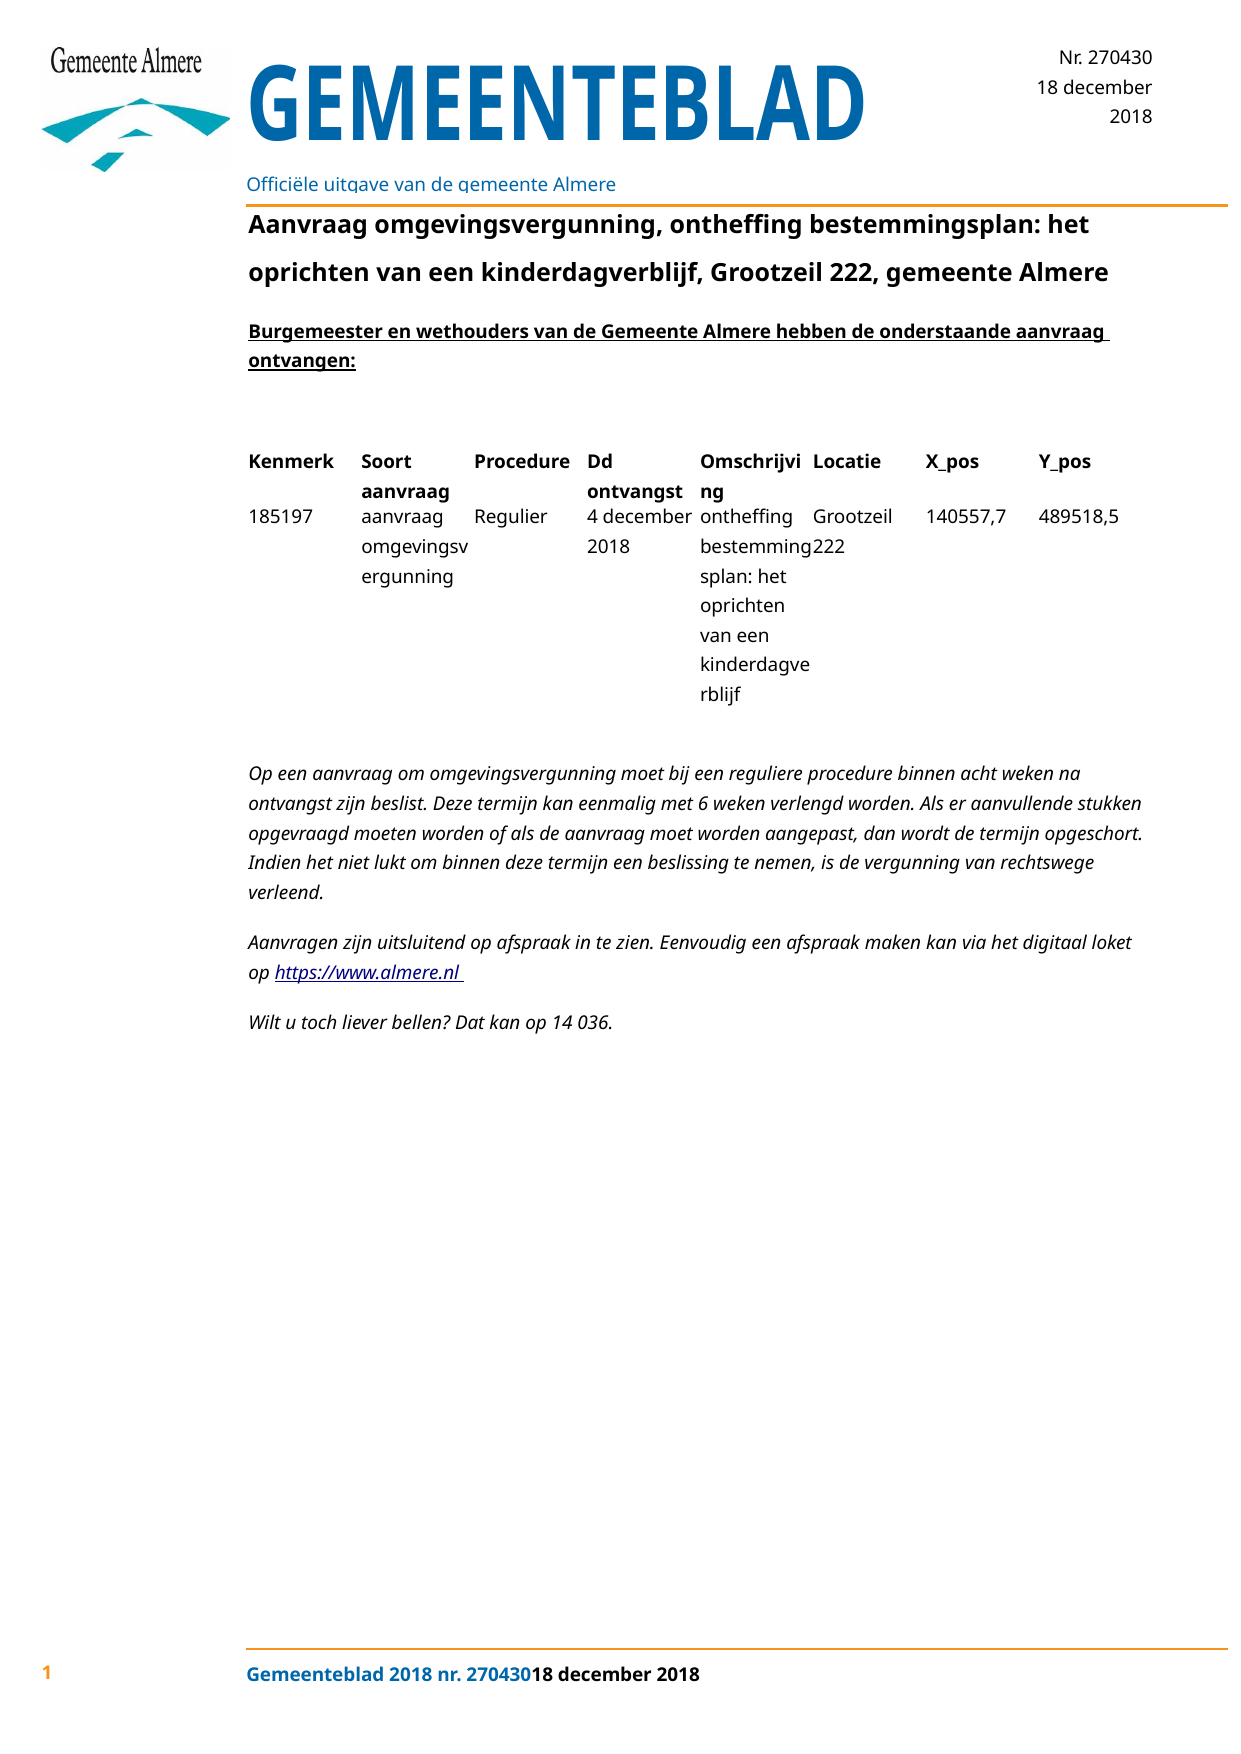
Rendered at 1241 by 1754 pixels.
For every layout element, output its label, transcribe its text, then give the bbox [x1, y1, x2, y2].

text Aanvragen zijn uitsluitend op afspraak in te zien. Eenvoudig een afspraak maken kan via het digitaal loket op https://www.almere.nl [248, 929, 1152, 985]
table_header Procedure [474, 449, 587, 504]
text Burgemeester en wethouders van de Gemeente Almere hebben de onderstaande aanvraag ontvangen: [248, 318, 1152, 373]
table_cell Grootzeil 222 [813, 504, 926, 707]
table_cell Regulier [474, 504, 587, 707]
table_cell ontheffing bestemmingsplan: het oprichten van een kinderdagverblijf [700, 504, 813, 707]
text Aanvraag omgevingsvergunning, ontheffing bestemmingsplan: het oprichten van een kinderdagverblijf, Grootzeil 222, gemeente Almere [248, 207, 1152, 288]
text Wilt u toch liever bellen? Dat kan op 14 036. [248, 1009, 1152, 1035]
table_cell 4 december 2018 [587, 504, 700, 707]
table_header Kenmerk [248, 449, 361, 504]
table_cell 140557,7 [926, 504, 1038, 707]
table_header Soort aanvraag [361, 449, 474, 504]
text Op een aanvraag om omgevingsvergunning moet bij een reguliere procedure binnen acht weken na ontvangst zijn beslist. Deze termijn kan eenmalig met 6 weken verlengd worden. Als er aanvullende stukken opgevraagd moeten worden of als de aanvraag moet worden aangepast, dan wordt de termijn opgeschort. Indien het niet lukt om binnen deze termijn een beslissing te nemen, is de vergunning van rechtswege verleend. [248, 761, 1152, 905]
table_header Y_pos [1039, 449, 1152, 504]
table_cell 489518,5 [1039, 504, 1152, 707]
table_cell 185197 [248, 504, 361, 707]
picture [41, 47, 231, 172]
table_cell aanvraag omgevingsvergunning [361, 504, 474, 707]
table_header Omschrijving [700, 449, 813, 504]
table_header X_pos [926, 449, 1038, 504]
table_header Dd ontvangst [587, 449, 700, 504]
table_header Locatie [813, 449, 926, 504]
